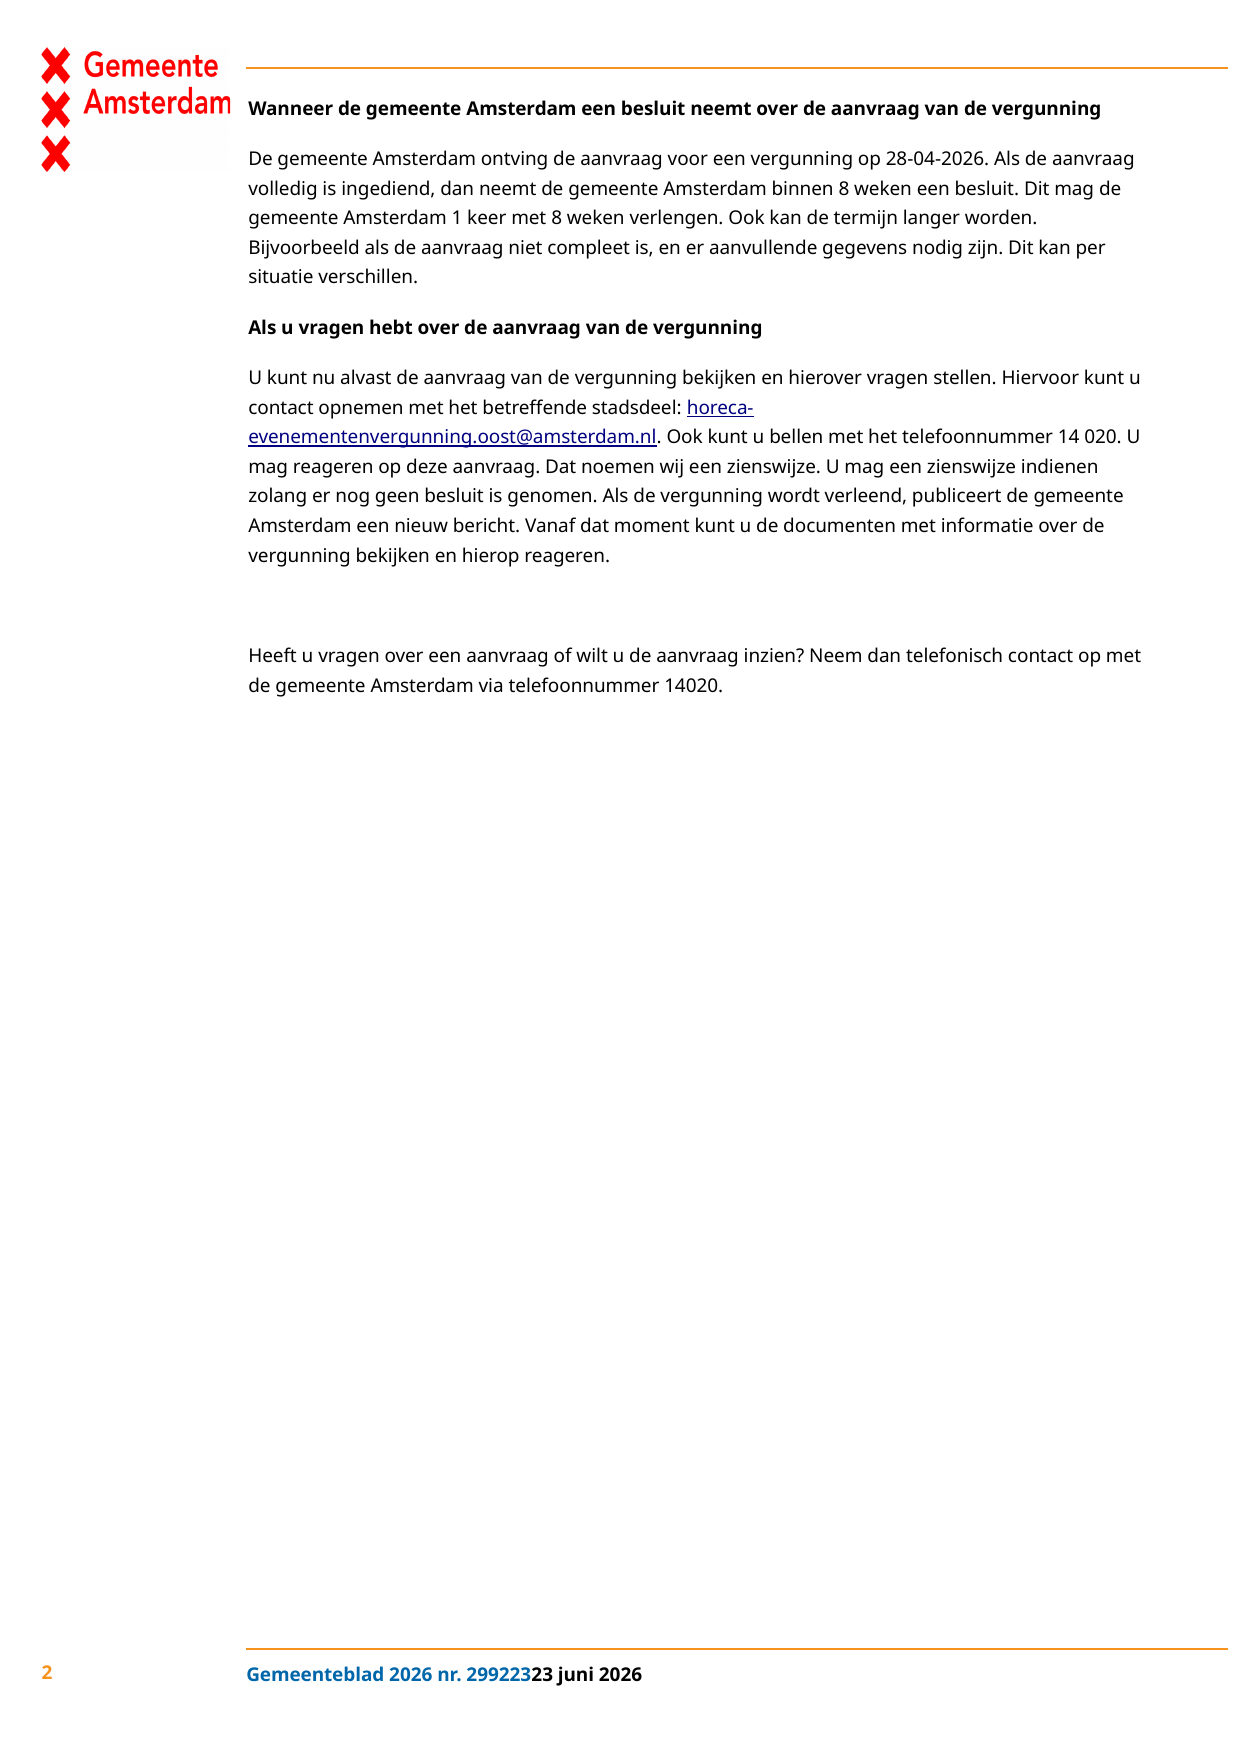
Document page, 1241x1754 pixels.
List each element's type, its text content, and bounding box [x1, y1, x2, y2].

text Als u vragen hebt over de aanvraag van de vergunning [248, 314, 1152, 340]
text De gemeente Amsterdam ontving de aanvraag voor een vergunning op 28-04-2026. Als de aanvraag volledig is ingediend, dan neemt de gemeente Amsterdam binnen 8 weken een besluit. Dit mag de gemeente Amsterdam 1 keer met 8 weken verlengen. Ook kan de termijn langer worden. Bijvoorbeeld als de aanvraag niet compleet is, en er aanvullende gegevens nodig zijn. Dit kan per situatie verschillen. [248, 145, 1152, 289]
text Wanneer de gemeente Amsterdam een besluit neemt over de aanvraag van de vergunning [248, 95, 1152, 121]
picture [41, 47, 231, 172]
text Heeft u vragen over een aanvraag of wilt u de aanvraag inzien? Neem dan telefonisch contact op met de gemeente Amsterdam via telefoonnummer 14020. [248, 643, 1152, 698]
text U kunt nu alvast de aanvraag van de vergunning bekijken en hierover vragen stellen. Hiervoor kunt u contact opnemen met het betreffende stadsdeel: horeca-evenementenvergunning.oost@amsterdam.nl. Ook kunt u bellen met het telefoonnummer 14 020. U mag reageren op deze aanvraag. Dat noemen wij een zienswijze. U mag een zienswijze indienen zolang er nog geen besluit is genomen. Als de vergunning wordt verleend, publiceert de gemeente Amsterdam een nieuw bericht. Vanaf dat moment kunt u de documenten met informatie over de vergunning bekijken en hierop reageren. [248, 364, 1152, 568]
